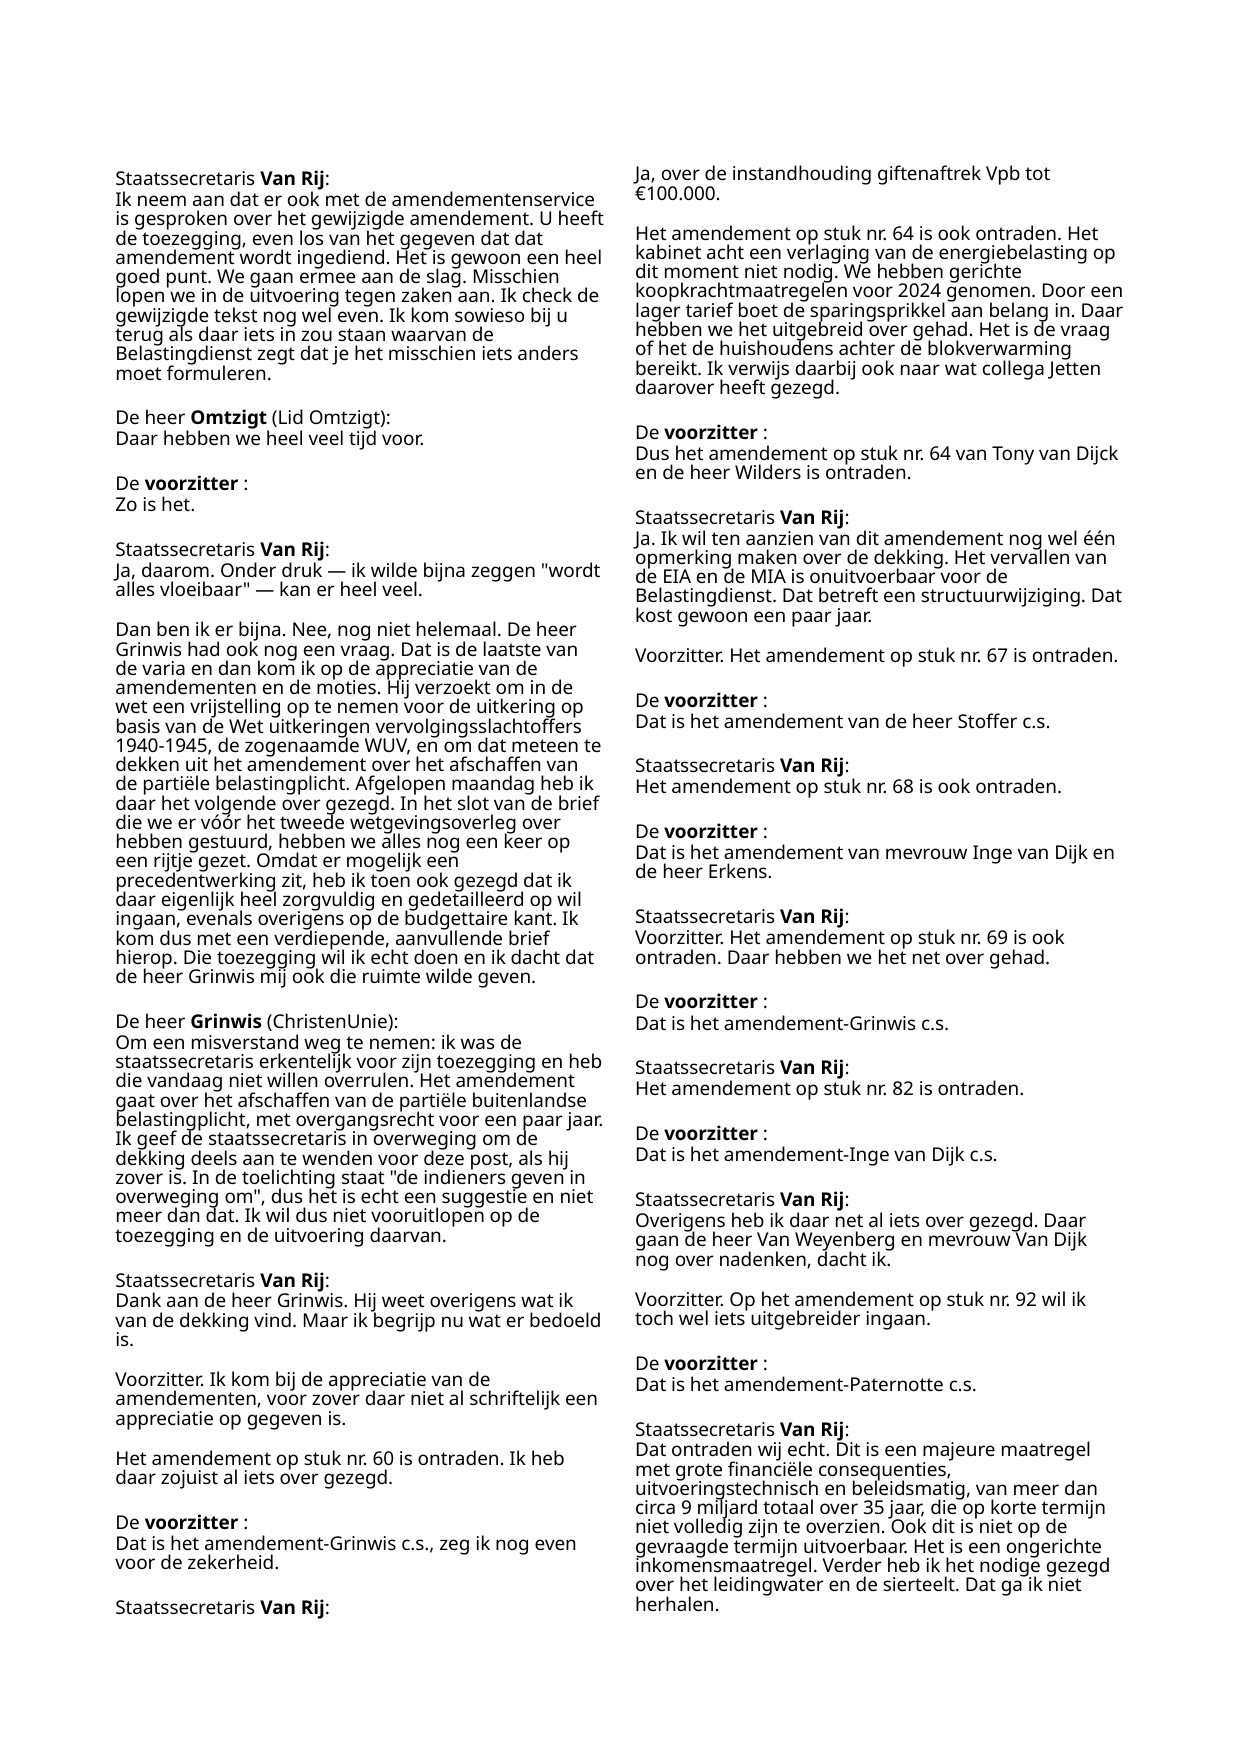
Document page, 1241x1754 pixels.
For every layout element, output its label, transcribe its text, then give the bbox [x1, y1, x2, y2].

text Ik neem aan dat er ook met de amendementenservice is gesproken over het gewijzigde amendement. U heeft de toezegging, even los van het gegeven dat dat amendement wordt ingediend. Het is gewoon een heel goed punt. We gaan ermee aan de slag. Misschien lopen we in de uitvoering tegen zaken aan. Ik check de gewijzigde tekst nog wel even. Ik kom sowieso bij u terug als daar iets in zou staan waarvan de Belastingdienst zegt dat je het misschien iets anders moet formuleren. [115, 191, 605, 384]
text Dat ontraden wij echt. Dit is een majeure maatregel met grote financiële consequenties, uitvoeringstechnisch en beleidsmatig, van meer dan circa 9 miljard totaal over 35 jaar, die op korte termijn niet volledig zijn te overzien. Ook dit is niet op de gevraagde termijn uitvoerbaar. Het is een ongerichte inkomensmaatregel. Verder heb ik het nodige gezegd over het leidingwater en de sierteelt. Dat ga ik niet herhalen. [635, 1441, 1125, 1615]
text Overigens heb ik daar net al iets over gezegd. Daar gaan de heer Van Weyenberg en mevrouw Van Dijk nog over nadenken, dacht ik. [635, 1212, 1125, 1270]
text Voorzitter. Het amendement op stuk nr. 69 is ook ontraden. Daar hebben we het net over gehad. [635, 929, 1125, 968]
text Om een misverstand weg te nemen: ik was de staatssecretaris erkentelijk voor zijn toezegging en heb die vandaag niet willen overrulen. Het amendement gaat over het afschaffen van de partiële buitenlandse belastingplicht, met overgangsrecht voor een paar jaar. Ik geef de staatssecretaris in overweging om de dekking deels aan te wenden voor deze post, als hij zover is. In de toelichting staat "de indieners geven in overweging om", dus het is echt een suggestie en niet meer dan dat. Ik wil dus niet vooruitlopen op de toezegging en de uitvoering daarvan. [115, 1034, 605, 1246]
text Dat is het amendement van de heer Stoffer c.s. [635, 713, 1125, 732]
text Het amendement op stuk nr. 82 is ontraden. [635, 1080, 1125, 1099]
text Dat is het amendement van mevrouw Inge van Dijk en de heer Erkens. [635, 844, 1125, 883]
text Ja, over de instandhouding giftenaftrek Vpb tot €100.000. [635, 165, 1125, 204]
text Zo is het. [115, 496, 605, 515]
text Staatssecretaris Van Rij: [635, 504, 1125, 530]
text Dat is het amendement-Grinwis c.s., zeg ik nog even voor de zekerheid. [115, 1535, 605, 1573]
text Staatssecretaris Van Rij: [115, 536, 605, 562]
text Dus het amendement op stuk nr. 64 van Tony van Dijck en de heer Wilders is ontraden. [635, 444, 1125, 483]
text Staatssecretaris Van Rij: [115, 1594, 605, 1620]
text Staatssecretaris Van Rij: [635, 1054, 1125, 1080]
text De voorzitter : [635, 419, 1125, 444]
text De voorzitter : [635, 687, 1125, 713]
text Staatssecretaris Van Rij: [115, 1267, 605, 1292]
text Voorzitter. Ik kom bij de appreciatie van de amendementen, voor zover daar niet al schriftelijk een appreciatie op gegeven is. [115, 1371, 605, 1429]
text Staatssecretaris Van Rij: [115, 165, 605, 191]
text Het amendement op stuk nr. 64 is ook ontraden. Het kabinet acht een verlaging van de energiebelasting op dit moment niet nodig. We hebben gerichte koopkrachtmaatregelen voor 2024 genomen. Door een lager tarief boet de sparingsprikkel aan belang in. Daar hebben we het uitgebreid over gehad. Het is de vraag of het de huishoudens achter de blokverwarming bereikt. Ik verwijs daarbij ook naar wat collega Jetten daarover heeft gezegd. [635, 224, 1125, 398]
text De voorzitter : [635, 1350, 1125, 1376]
text De voorzitter : [635, 989, 1125, 1014]
text Dan ben ik er bijna. Nee, nog niet helemaal. De heer Grinwis had ook nog een vraag. Dat is de laatste van de varia en dan kom ik op de appreciatie van de amendementen en de moties. Hij verzoekt om in de wet een vrijstelling op te nemen voor de uitkering op basis van de Wet uitkeringen vervolgingsslachtoffers 1940-1945, de zogenaamde WUV, en om dat meteen te dekken uit het amendement over het afschaffen van de partiële belastingplicht. Afgelopen maandag heb ik daar het volgende over gezegd. In het slot van de brief die we er vóór het tweede wetgevingsoverleg over hebben gestuurd, hebben we alles nog een keer op een rijtje gezet. Omdat er mogelijk een precedentwerking zit, heb ik toen ook gezegd dat ik daar eigenlijk heel zorgvuldig en gedetailleerd op wil ingaan, evenals overigens op de budgettaire kant. Ik kom dus met een verdiepende, aanvullende brief hierop. Die toezegging wil ik echt doen en ik dacht dat de heer Grinwis mij ook die ruimte wilde geven. [115, 621, 605, 987]
text Dat is het amendement-Inge van Dijk c.s. [635, 1146, 1125, 1165]
text Dank aan de heer Grinwis. Hij weet overigens wat ik van de dekking vind. Maar ik begrijp nu wat er bedoeld is. [115, 1292, 605, 1350]
text De heer Omtzigt (Lid Omtzigt): [115, 404, 605, 430]
text De voorzitter : [115, 470, 605, 496]
text De voorzitter : [635, 1120, 1125, 1146]
text De voorzitter : [115, 1509, 605, 1535]
text Staatssecretaris Van Rij: [635, 753, 1125, 778]
text Dat is het amendement-Grinwis c.s. [635, 1014, 1125, 1034]
text Staatssecretaris Van Rij: [635, 1186, 1125, 1212]
text De heer Grinwis (ChristenUnie): [115, 1008, 605, 1034]
text Staatssecretaris Van Rij: [635, 904, 1125, 929]
text Voorzitter. Het amendement op stuk nr. 67 is ontraden. [635, 647, 1125, 666]
text Ja. Ik wil ten aanzien van dit amendement nog wel één opmerking maken over de dekking. Het vervallen van de EIA en de MIA is onuitvoerbaar voor de Belastingdienst. Dat betreft een structuurwijziging. Dat kost gewoon een paar jaar. [635, 530, 1125, 626]
text Staatssecretaris Van Rij: [635, 1416, 1125, 1441]
text Het amendement op stuk nr. 60 is ontraden. Ik heb daar zojuist al iets over gezegd. [115, 1449, 605, 1488]
text Dat is het amendement-Paternotte c.s. [635, 1376, 1125, 1395]
text De voorzitter : [635, 818, 1125, 844]
text Voorzitter. Op het amendement op stuk nr. 92 wil ik toch wel iets uitgebreider ingaan. [635, 1291, 1125, 1329]
text Ja, daarom. Onder druk — ik wilde bijna zeggen "wordt alles vloeibaar" — kan er heel veel. [115, 562, 605, 601]
text Daar hebben we heel veel tijd voor. [115, 430, 605, 449]
text Het amendement op stuk nr. 68 is ook ontraden. [635, 778, 1125, 798]
